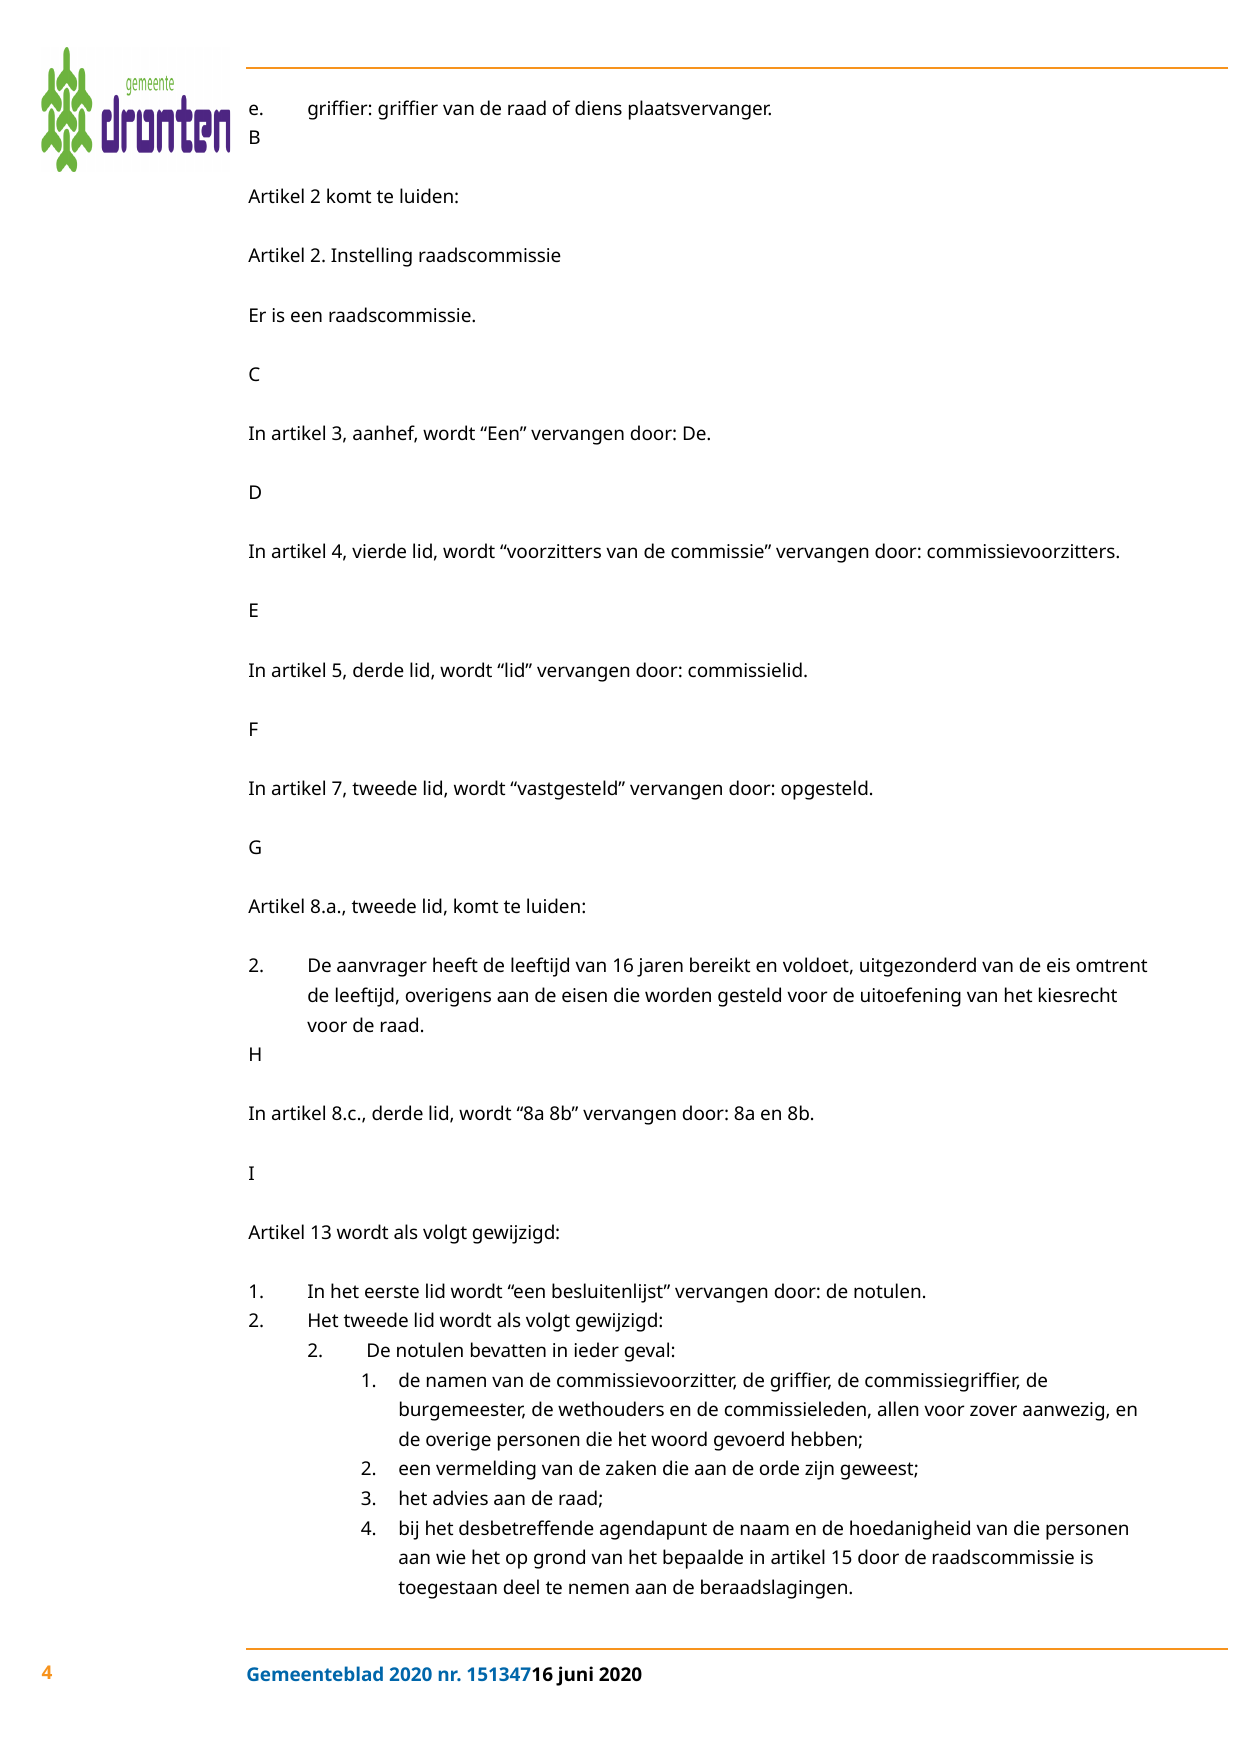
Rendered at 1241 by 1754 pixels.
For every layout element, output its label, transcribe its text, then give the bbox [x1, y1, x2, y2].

list bij het desbetreffende agendapunt de naam en de hoedanigheid van die personen aan wie het op grond van het bepaalde in artikel 15 door de raadscommissie is toegestaan deel te nemen aan de beraadslagingen. [361, 1515, 1152, 1600]
list De aanvrager heeft de leeftijd van 16 jaren bereikt en voldoet, uitgezonderd van de eis omtrent de leeftijd, overigens aan de eisen die worden gesteld voor de uitoefening van het kiesrecht voor de raad. [248, 953, 1152, 1038]
text In artikel 5, derde lid, wordt “lid” vervangen door: commissielid. [248, 657, 1152, 683]
list een vermelding van de zaken die aan de orde zijn geweest; [361, 1456, 1152, 1481]
text Er is een raadscommissie. [248, 302, 1152, 328]
text F [248, 716, 1152, 742]
list Het tweede lid wordt als volgt gewijzigd: [248, 1308, 1152, 1333]
text C [248, 361, 1152, 387]
list griffier: griffier van de raad of diens plaatsvervanger. [248, 95, 1152, 121]
text G [248, 834, 1152, 860]
list De notulen bevatten in ieder geval: [307, 1337, 1152, 1363]
text D [248, 479, 1152, 505]
text In artikel 8.c., derde lid, wordt “8a 8b” vervangen door: 8a en 8b. [248, 1101, 1152, 1126]
text B [248, 124, 1152, 150]
text In artikel 7, tweede lid, wordt “vastgesteld” vervangen door: opgesteld. [248, 775, 1152, 801]
list In het eerste lid wordt “een besluitenlijst” vervangen door: de notulen. [248, 1278, 1152, 1304]
text In artikel 4, vierde lid, wordt “voorzitters van de commissie” vervangen door: commissievoorzitters. [248, 538, 1152, 564]
list het advies aan de raad; [361, 1485, 1152, 1511]
list de namen van de commissievoorzitter, de griffier, de commissiegriffier, de burgemeester, de wethouders en de commissieleden, allen voor zover aanwezig, en de overige personen die het woord gevoerd hebben; [361, 1367, 1152, 1452]
text Artikel 2 komt te luiden: [248, 183, 1152, 209]
text In artikel 3, aanhef, wordt “Een” vervangen door: De. [248, 420, 1152, 446]
text H [248, 1041, 1152, 1067]
text E [248, 598, 1152, 623]
text Artikel 8.a., tweede lid, komt te luiden: [248, 893, 1152, 919]
text Artikel 2. Instelling raadscommissie [248, 243, 1152, 268]
picture [41, 47, 231, 172]
text I [248, 1160, 1152, 1186]
text Artikel 13 wordt als volgt gewijzigd: [248, 1219, 1152, 1245]
